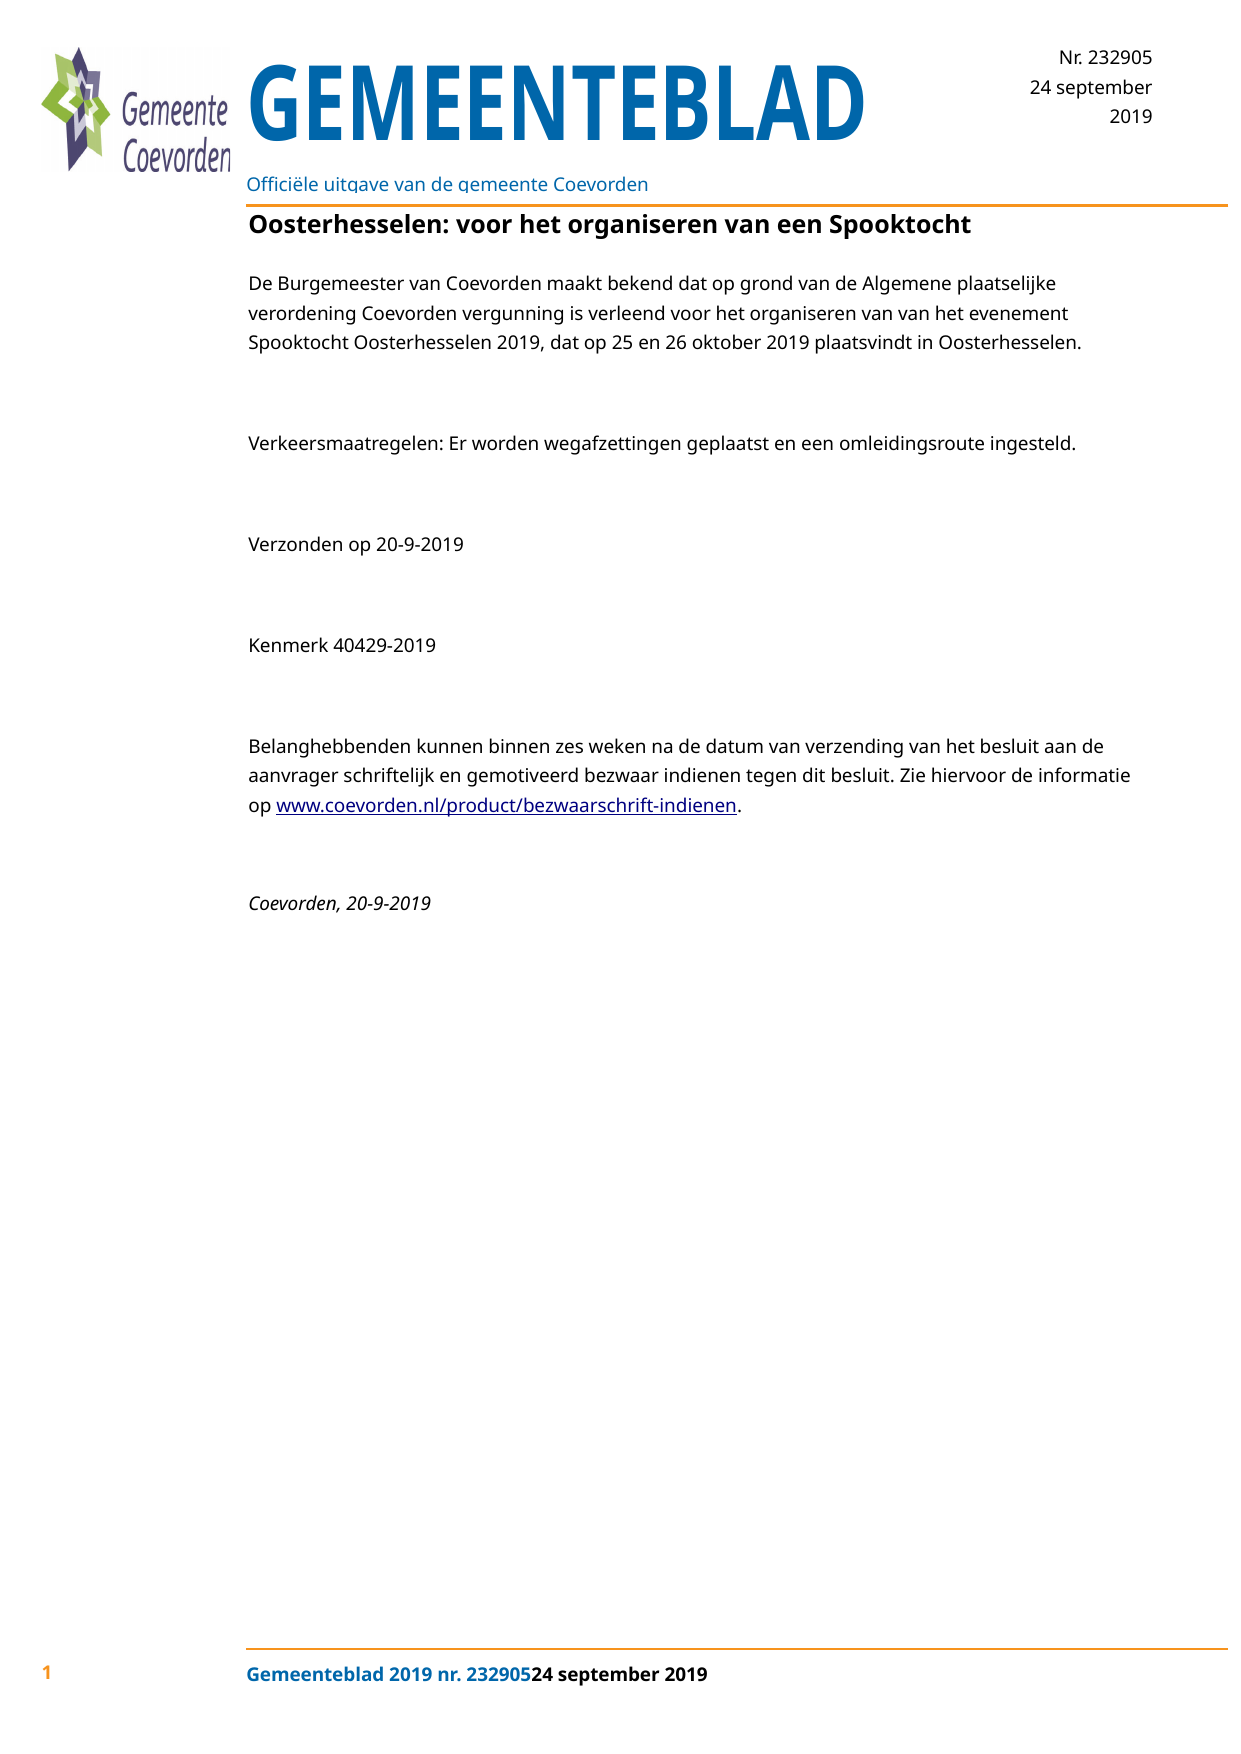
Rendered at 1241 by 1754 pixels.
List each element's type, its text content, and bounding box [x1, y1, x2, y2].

text Kenmerk 40429-2019 [248, 632, 1152, 658]
text Belanghebbenden kunnen binnen zes weken na de datum van verzending van het besluit aan de aanvrager schriftelijk en gemotiveerd bezwaar indienen tegen dit besluit. Zie hiervoor de informatie op www.coevorden.nl/product/bezwaarschrift-indienen. [248, 733, 1152, 818]
text Verkeersmaatregelen: Er worden wegafzettingen geplaatst en een omleidingsroute ingesteld. [248, 430, 1152, 456]
text Coevorden, 20-9-2019 [248, 890, 1152, 916]
text Oosterhesselen: voor het organiseren van een Spooktocht [248, 207, 1152, 241]
text De Burgemeester van Coevorden maakt bekend dat op grond van de Algemene plaatselijke verordening Coevorden vergunning is verleend voor het organiseren van van het evenement Spooktocht Oosterhesselen 2019, dat op 25 en 26 oktober 2019 plaatsvindt in Oosterhesselen. [248, 270, 1152, 355]
text Verzonden op 20-9-2019 [248, 531, 1152, 557]
picture [41, 47, 231, 172]
